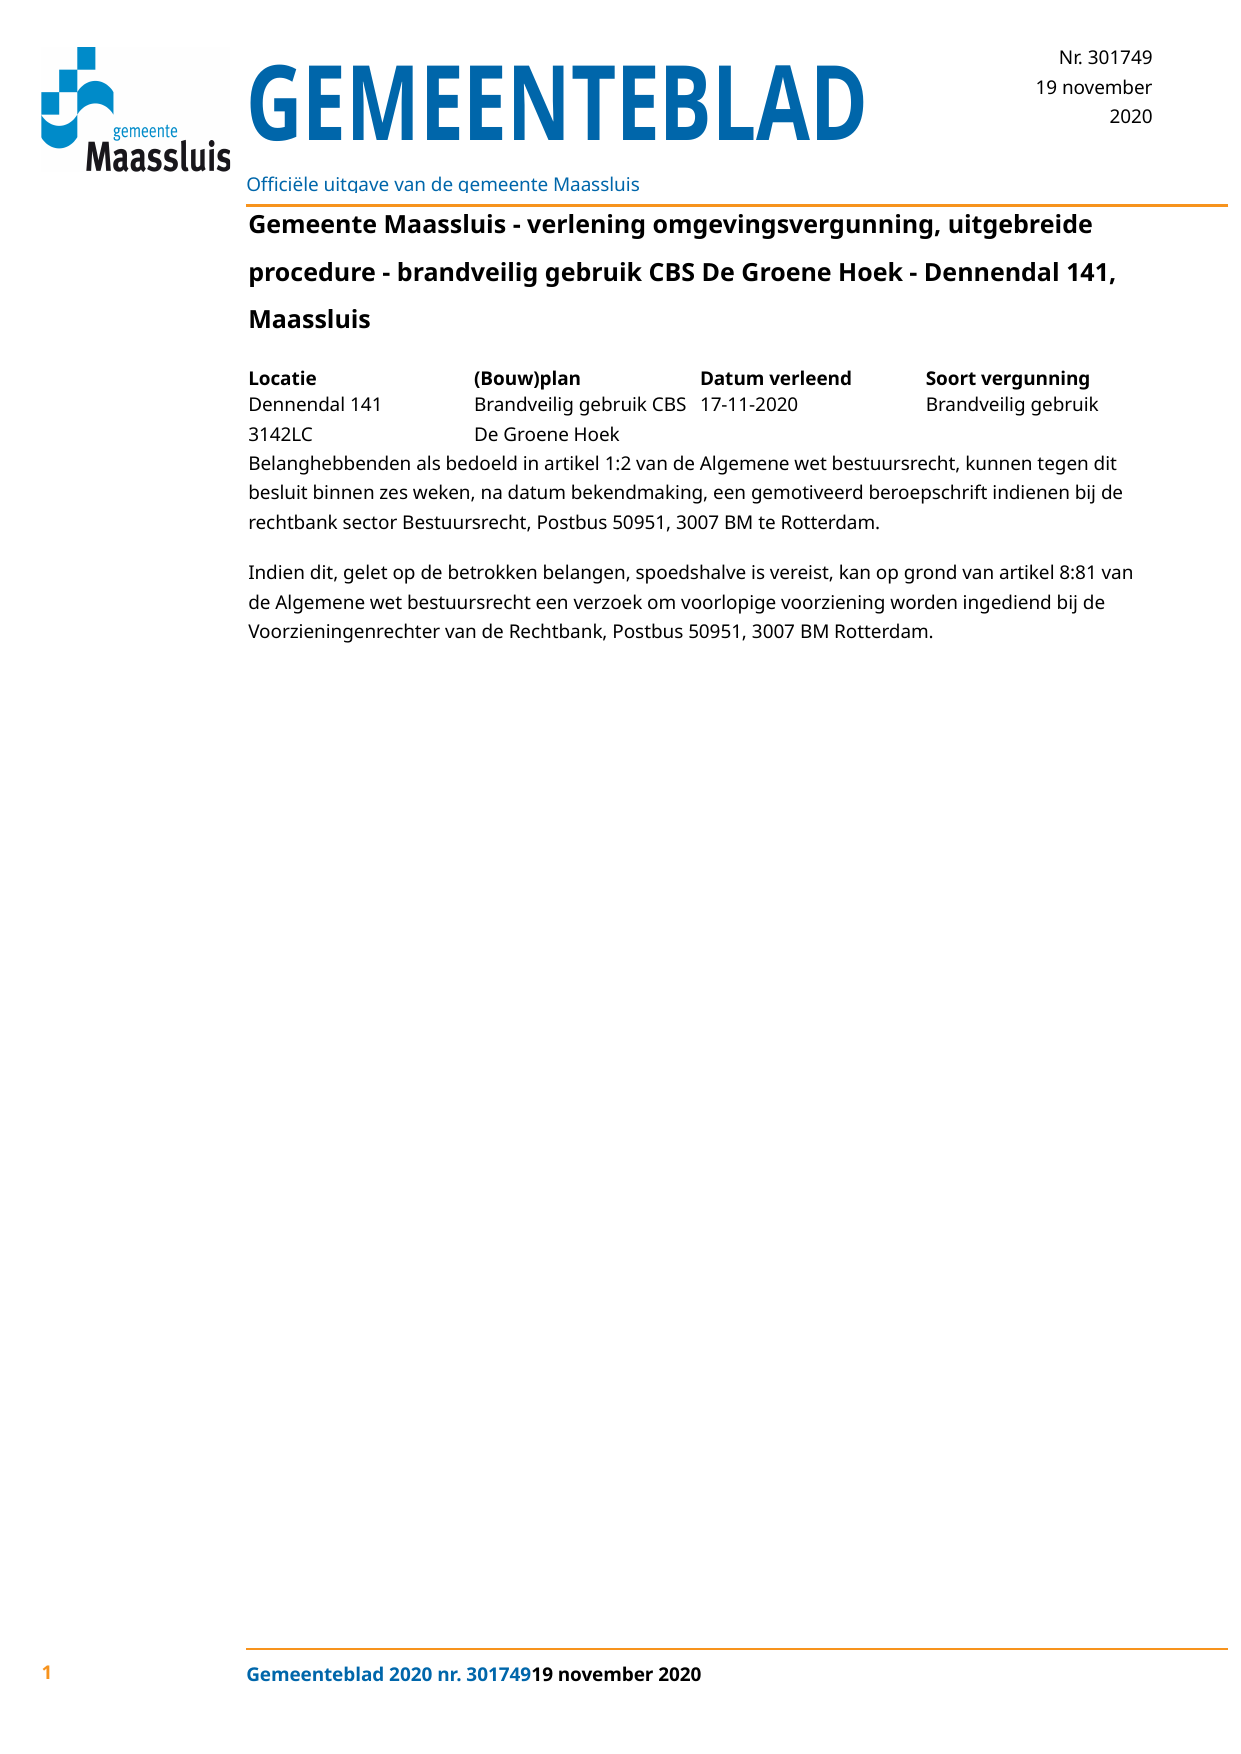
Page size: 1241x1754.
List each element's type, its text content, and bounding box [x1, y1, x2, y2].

picture [41, 47, 77, 92]
table_cell Brandveilig gebruik CBS De Groene Hoek [474, 391, 700, 447]
picture [41, 47, 231, 172]
table_cell Brandveilig gebruik [926, 391, 1152, 447]
text Belanghebbenden als bedoeld in artikel 1:2 van de Algemene wet bestuursrecht, kunnen tegen dit besluit binnen zes weken, na datum bekendmaking, een gemotiveerd beroepschrift indienen bij de rechtbank sector Bestuursrecht, Postbus 50951, 3007 BM te Rotterdam. [248, 450, 1152, 535]
table_cell 17-11-2020 [700, 391, 926, 447]
text Indien dit, gelet op de betrokken belangen, spoedshalve is vereist, kan op grond van artikel 8:81 van de Algemene wet bestuursrecht een verzoek om voorlopige voorziening worden ingediend bij de Voorzieningenrechter van de Rechtbank, Postbus 50951, 3007 BM Rotterdam. [248, 559, 1152, 644]
table_cell Dennendal 141 3142LC [248, 391, 474, 447]
table_header (Bouw)plan [474, 366, 700, 391]
table_header Soort vergunning [926, 366, 1152, 391]
table_header Datum verleend [700, 366, 926, 391]
text Gemeente Maassluis - verlening omgevingsvergunning, uitgebreide procedure - brandveilig gebruik CBS De Groene Hoek - Dennendal 141, Maassluis [248, 207, 1152, 336]
table_header Locatie [248, 366, 474, 391]
